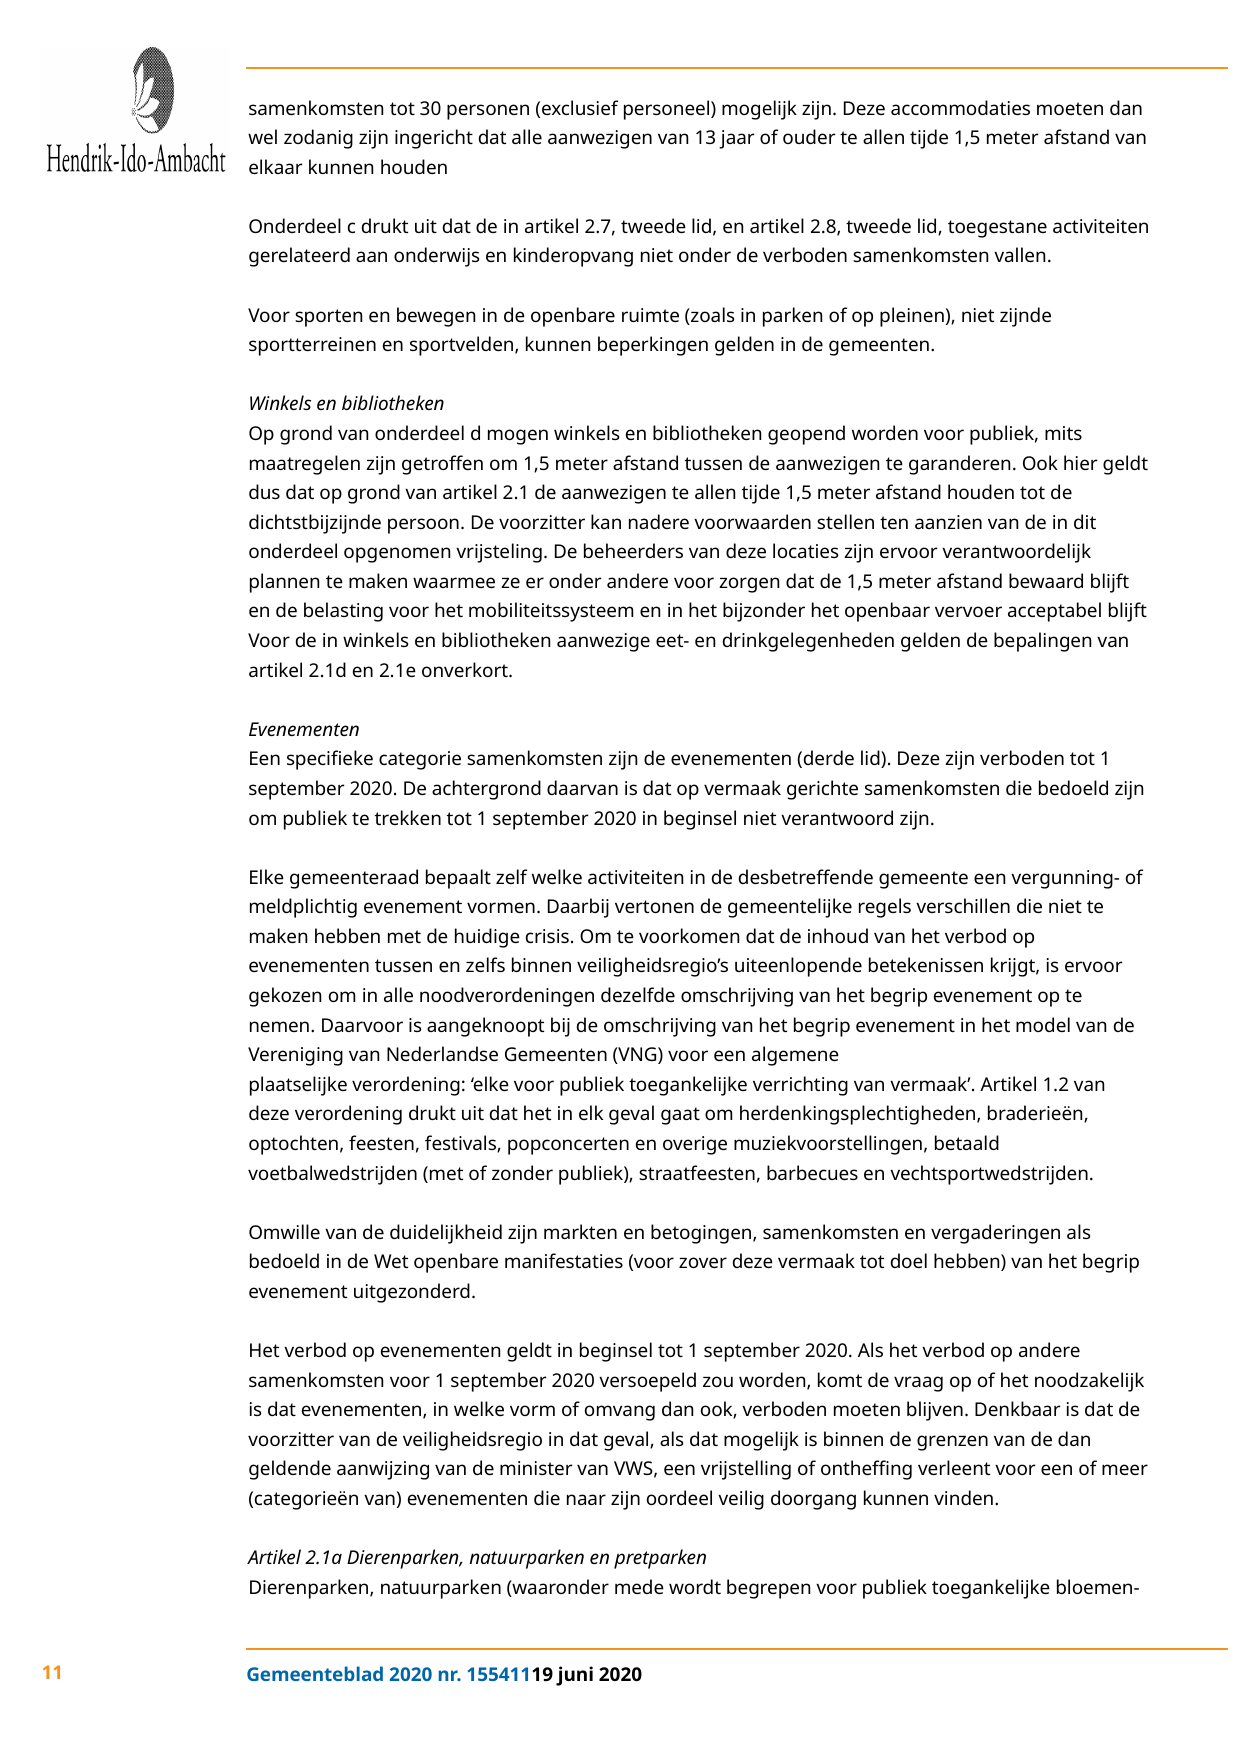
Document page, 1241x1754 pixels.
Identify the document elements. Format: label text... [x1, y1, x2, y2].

text Winkels en bibliotheken [248, 391, 1152, 416]
picture [41, 47, 231, 172]
text Omwille van de duidelijkheid zijn markten en betogingen, samenkomsten en vergaderingen als bedoeld in de Wet openbare manifestaties (voor zover deze vermaak tot doel hebben) van het begrip evenement uitgezonderd. [248, 1219, 1152, 1304]
text Onderdeel c drukt uit dat de in artikel 2.7, tweede lid, en artikel 2.8, tweede lid, toegestane activiteiten gerelateerd aan onderwijs en kinderopvang niet onder de verboden samenkomsten vallen. [248, 213, 1152, 268]
text Voor de in winkels en bibliotheken aanwezige eet- en drinkgelegenheden gelden de bepalingen van artikel 2.1d en 2.1e onverkort. [248, 627, 1152, 683]
text Het verbod op evenementen geldt in beginsel tot 1 september 2020. Als het verbod op andere samenkomsten voor 1 september 2020 versoepeld zou worden, komt de vraag op of het noodzakelijk is dat evenementen, in welke vorm of omvang dan ook, verboden moeten blijven. Denkbaar is dat de voorzitter van de veiligheidsregio in dat geval, als dat mogelijk is binnen de grenzen van de dan geldende aanwijzing van de minister van VWS, een vrijstelling of ontheffing verleent voor een of meer (categorieën van) evenementen die naar zijn oordeel veilig doorgang kunnen vinden. [248, 1337, 1152, 1511]
text Op grond van onderdeel d mogen winkels en bibliotheken geopend worden voor publiek, mits maatregelen zijn getroffen om 1,5 meter afstand tussen de aanwezigen te garanderen. Ook hier geldt dus dat op grond van artikel 2.1 de aanwezigen te allen tijde 1,5 meter afstand houden tot de dichtstbijzijnde persoon. De voorzitter kan nadere voorwaarden stellen ten aanzien van de in dit onderdeel opgenomen vrijsteling. De beheerders van deze locaties zijn ervoor verantwoordelijk plannen te maken waarmee ze er onder andere voor zorgen dat de 1,5 meter afstand bewaard blijft en de belasting voor het mobiliteitssysteem en in het bijzonder het openbaar vervoer acceptabel blijft [248, 420, 1152, 623]
text Een specifieke categorie samenkomsten zijn de evenementen (derde lid). Deze zijn verboden tot 1 september 2020. De achtergrond daarvan is dat op vermaak gerichte samenkomsten die bedoeld zijn om publiek te trekken tot 1 september 2020 in beginsel niet verantwoord zijn. [248, 746, 1152, 831]
text Elke gemeenteraad bepaalt zelf welke activiteiten in de desbetreffende gemeente een vergunning- of meldplichtig evenement vormen. Daarbij vertonen de gemeentelijke regels verschillen die niet te maken hebben met de huidige crisis. Om te voorkomen dat de inhoud van het verbod op evenementen tussen en zelfs binnen veiligheidsregio’s uiteenlopende betekenissen krijgt, is ervoor gekozen om in alle noodverordeningen dezelfde omschrijving van het begrip evenement op te nemen. Daarvoor is aangeknoopt bij de omschrijving van het begrip evenement in het model van de Vereniging van Nederlandse Gemeenten (VNG) voor een algemene [248, 864, 1152, 1067]
text Artikel 2.1a Dierenparken, natuurparken en pretparken [248, 1544, 1152, 1570]
text Dierenparken, natuurparken (waaronder mede wordt begrepen voor publiek toegankelijke bloemen- [248, 1574, 1152, 1600]
text plaatselijke verordening: ‘elke voor publiek toegankelijke verrichting van vermaak’. Artikel 1.2 van deze verordening drukt uit dat het in elk geval gaat om herdenkingsplechtigheden, braderieën, optochten, feesten, festivals, popconcerten en overige muziekvoorstellingen, betaald voetbalwedstrijden (met of zonder publiek), straatfeesten, barbecues en vechtsportwedstrijden. [248, 1071, 1152, 1186]
text Voor sporten en bewegen in de openbare ruimte (zoals in parken of op pleinen), niet zijnde sportterreinen en sportvelden, kunnen beperkingen gelden in de gemeenten. [248, 302, 1152, 357]
text Evenementen [248, 716, 1152, 742]
text samenkomsten tot 30 personen (exclusief personeel) mogelijk zijn. Deze accommodaties moeten dan wel zodanig zijn ingericht dat alle aanwezigen van 13 jaar of ouder te allen tijde 1,5 meter afstand van elkaar kunnen houden [248, 95, 1152, 180]
